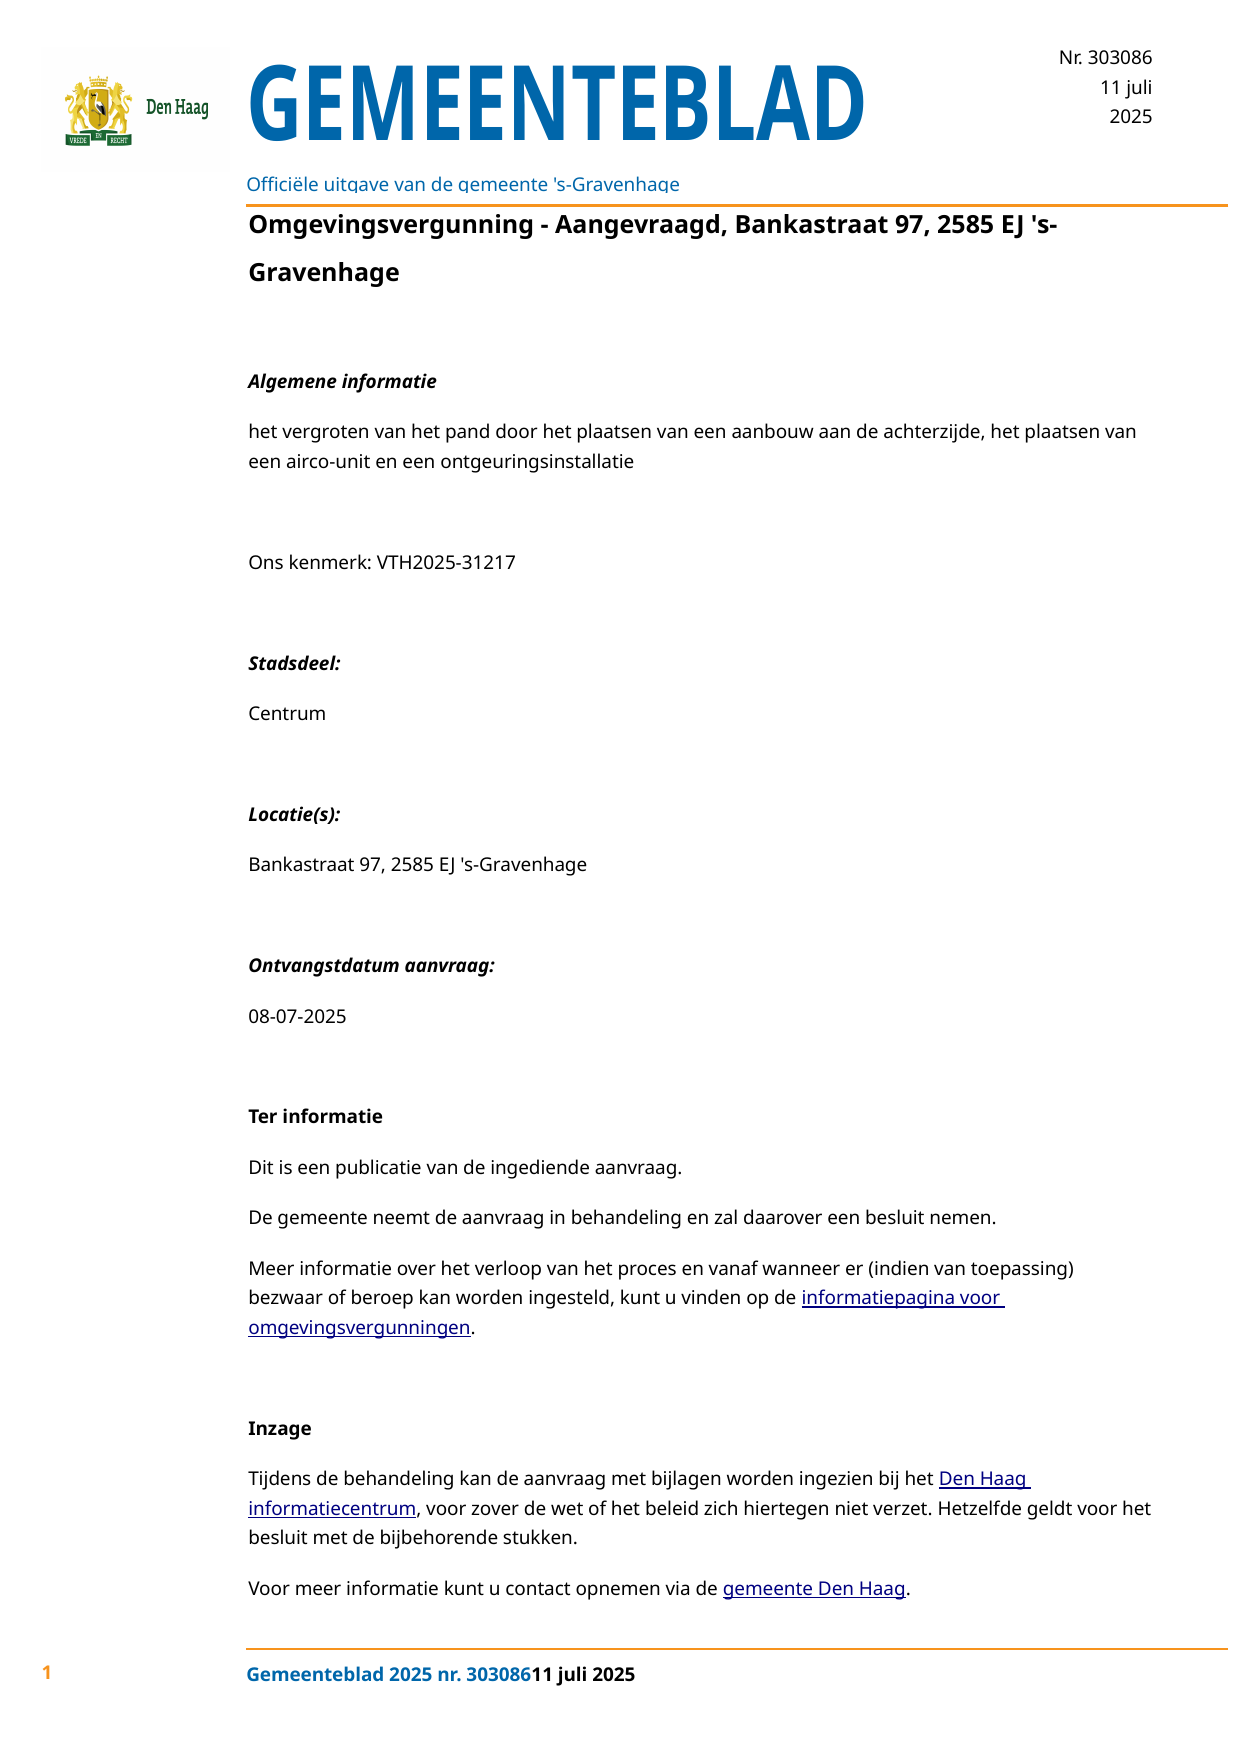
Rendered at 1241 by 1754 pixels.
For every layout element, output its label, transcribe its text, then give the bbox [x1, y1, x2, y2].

text Meer informatie over het verloop van het proces en vanaf wanneer er (indien van toepassing) bezwaar of beroep kan worden ingesteld, kunt u vinden op de informatiepagina voor omgevingsvergunningen. [248, 1255, 1152, 1340]
text Algemene informatie [248, 368, 1152, 394]
text Voor meer informatie kunt u contact opnemen via de gemeente Den Haag. [248, 1575, 1152, 1601]
text Inzage [248, 1415, 1152, 1441]
text het vergroten van het pand door het plaatsen van een aanbouw aan de achterzijde, het plaatsen van een airco-unit en een ontgeuringsinstallatie [248, 419, 1152, 474]
text Omgevingsvergunning - Aangevraagd, Bankastraat 97, 2585 EJ 's-Gravenhage [248, 207, 1152, 288]
text Locatie(s): [248, 801, 1152, 827]
text Tijdens de behandeling kan de aanvraag met bijlagen worden ingezien bij het Den Haag informatiecentrum, voor zover de wet of het beleid zich hiertegen niet verzet. Hetzelfde geldt voor het besluit met de bijbehorende stukken. [248, 1465, 1152, 1550]
text Centrum [248, 700, 1152, 726]
text Ons kenmerk: VTH2025-31217 [248, 549, 1152, 575]
text Stadsdeel: [248, 650, 1152, 676]
text Bankastraat 97, 2585 EJ 's-Gravenhage [248, 852, 1152, 877]
text Dit is een publicatie van de ingediende aanvraag. [248, 1154, 1152, 1180]
picture [41, 47, 231, 172]
text De gemeente neemt de aanvraag in behandeling en zal daarover een besluit nemen. [248, 1204, 1152, 1230]
text 08-07-2025 [248, 1003, 1152, 1029]
text Ontvangstdatum aanvraag: [248, 952, 1152, 978]
text Ter informatie [248, 1104, 1152, 1129]
